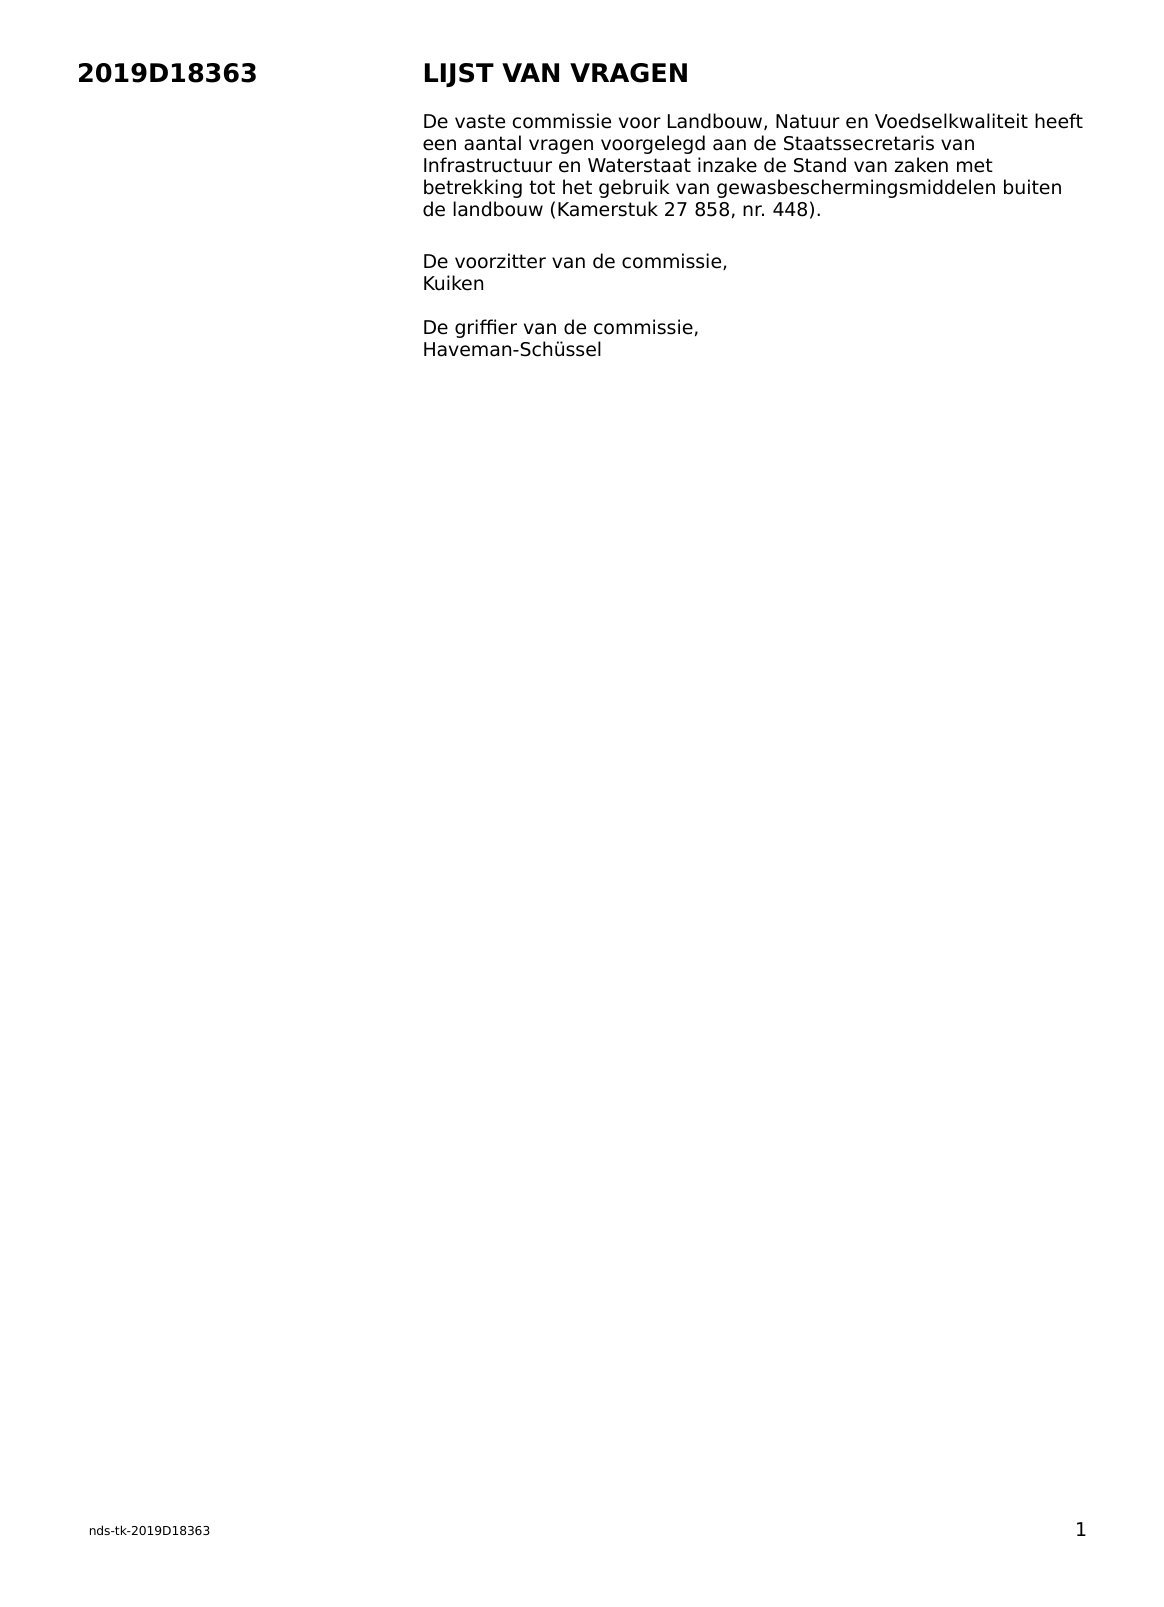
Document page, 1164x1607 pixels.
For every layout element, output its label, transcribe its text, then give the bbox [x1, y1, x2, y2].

text De griffier van de commissie, Haveman-Schüssel [422, 317, 1087, 361]
text 2019D18363 LIJST VAN VRAGEN [77, 59, 1087, 89]
text De vaste commissie voor Landbouw, Natuur en Voedselkwaliteit heeft een aantal vragen voorgelegd aan de Staatssecretaris van Infrastructuur en Waterstaat inzake de Stand van zaken met betrekking tot het gebruik van gewasbeschermingsmiddelen buiten de landbouw (Kamerstuk 27 858, nr. 448). [422, 111, 1087, 221]
text nds-tk-2019D18363 [88, 1524, 323, 1538]
text De voorzitter van de commissie, Kuiken [422, 251, 1087, 295]
